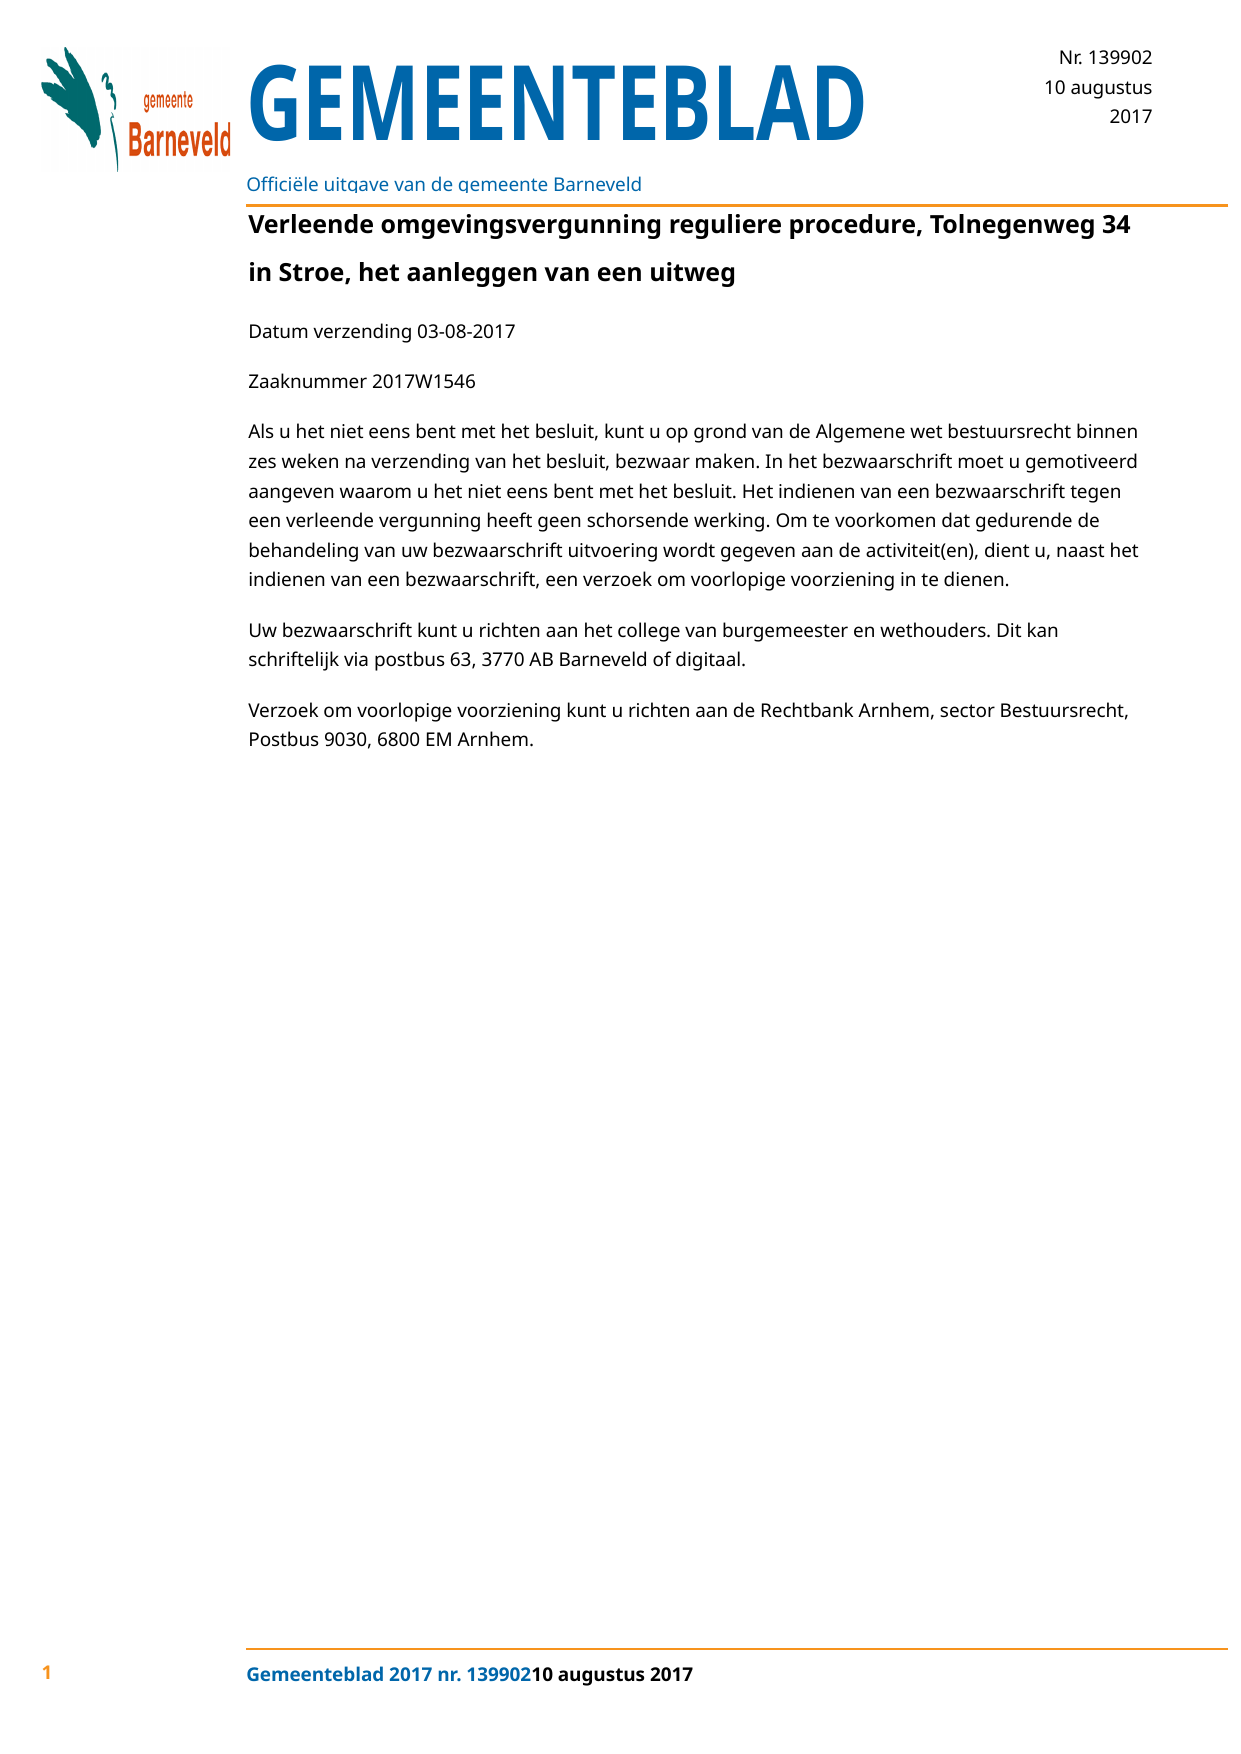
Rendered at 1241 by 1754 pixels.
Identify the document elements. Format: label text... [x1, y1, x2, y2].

text Datum verzending 03-08-2017 [248, 318, 1152, 344]
text Verzoek om voorlopige voorziening kunt u richten aan de Rechtbank Arnhem, sector Bestuursrecht, Postbus 9030, 6800 EM Arnhem. [248, 697, 1152, 752]
picture [41, 47, 231, 172]
text Verleende omgevingsvergunning reguliere procedure, Tolnegenweg 34 in Stroe, het aanleggen van een uitweg [248, 207, 1152, 288]
text Zaaknummer 2017W1546 [248, 368, 1152, 394]
text Als u het niet eens bent met het besluit, kunt u op grond van de Algemene wet bestuursrecht binnen zes weken na verzending van het besluit, bezwaar maken. In het bezwaarschrift moet u gemotiveerd aangeven waarom u het niet eens bent met het besluit. Het indienen van een bezwaarschrift tegen een verleende vergunning heeft geen schorsende werking. Om te voorkomen dat gedurende de behandeling van uw bezwaarschrift uitvoering wordt gegeven aan de activiteit(en), dient u, naast het indienen van een bezwaarschrift, een verzoek om voorlopige voorziening in te dienen. [248, 419, 1152, 592]
text Uw bezwaarschrift kunt u richten aan het college van burgemeester en wethouders. Dit kan schriftelijk via postbus 63, 3770 AB Barneveld of digitaal. [248, 617, 1152, 672]
